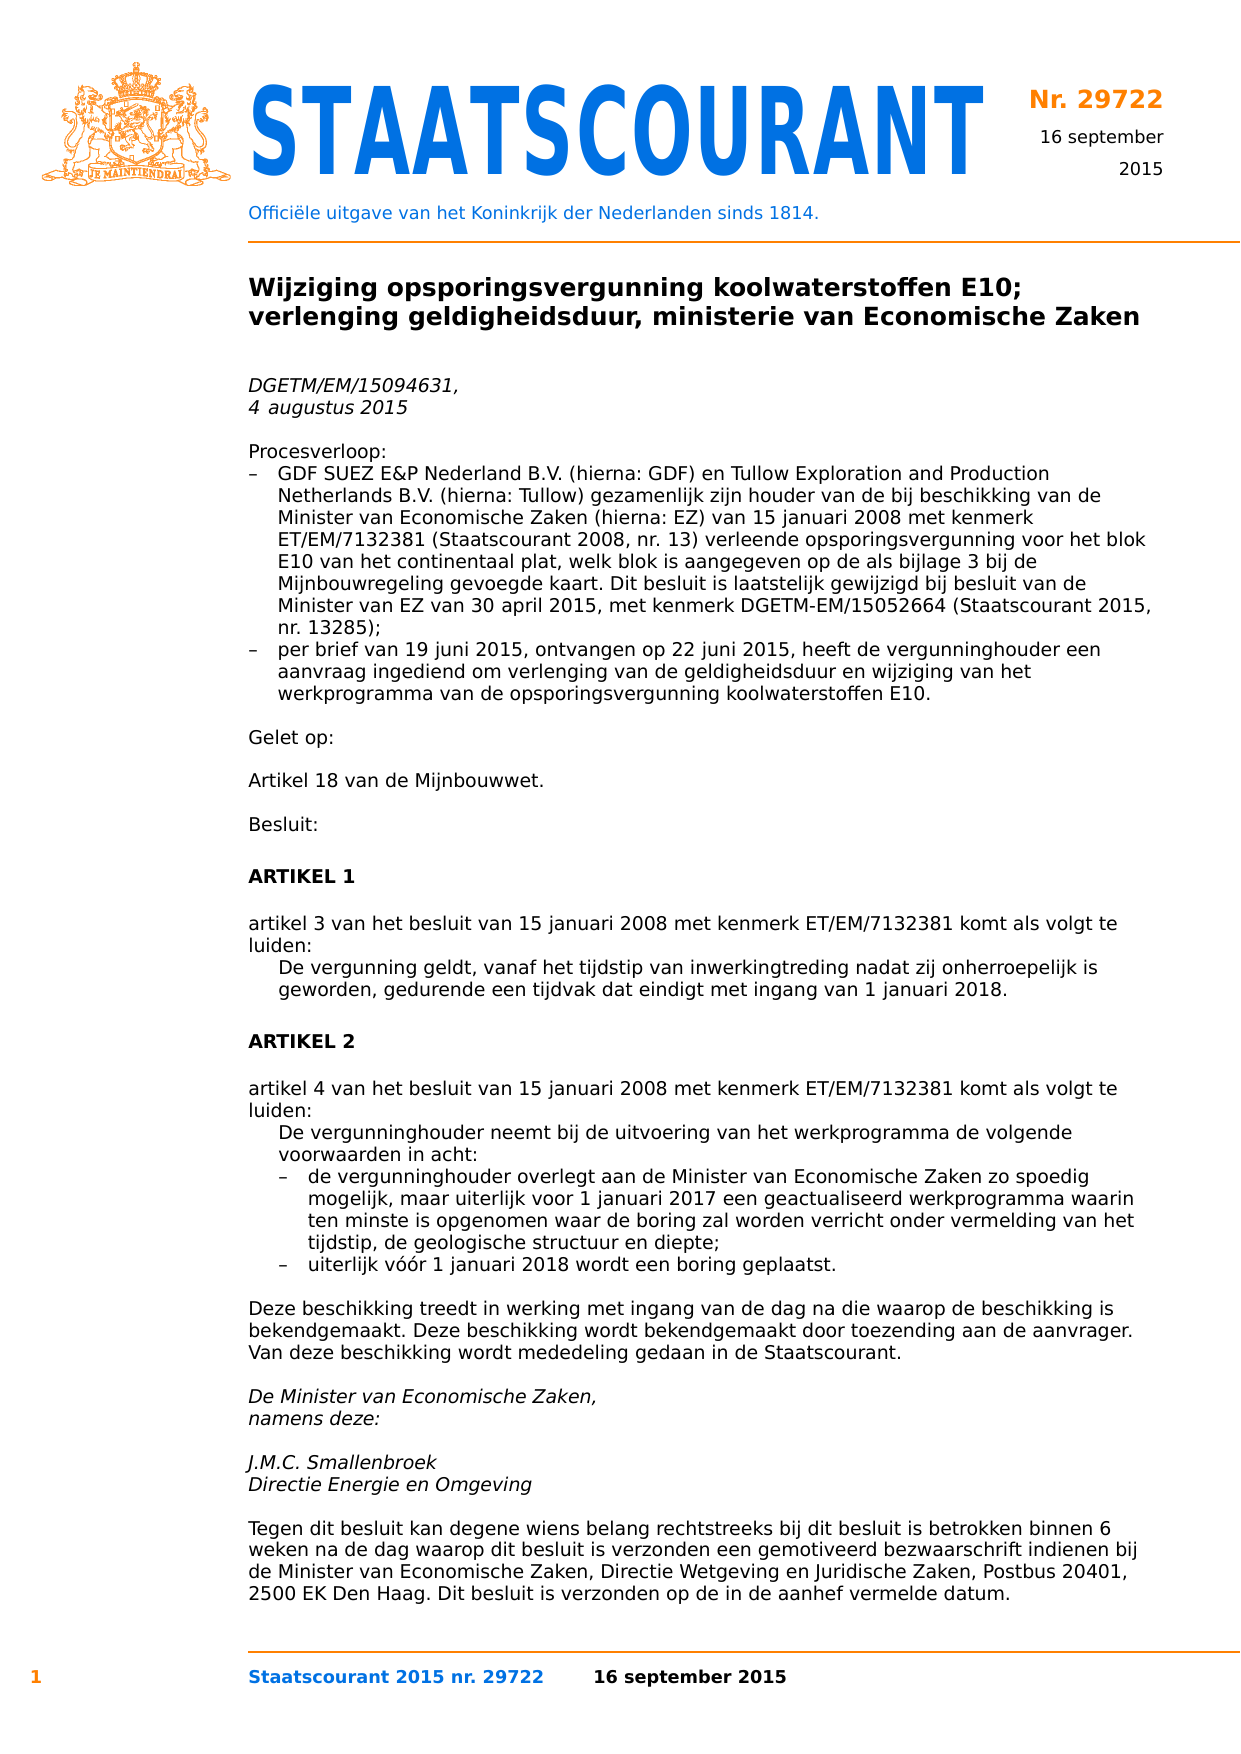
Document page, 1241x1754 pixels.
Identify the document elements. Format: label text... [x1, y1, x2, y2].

text Procesverloop: [248, 441, 1163, 463]
text De Minister van Economische Zaken, namens deze: J.M.C. Smallenbroek Directie Energie en Omgeving [248, 1386, 1163, 1496]
subtitle Wijziging opsporingsvergunning koolwaterstoffen E10; verlenging geldigheidsduur, ministerie van Economische Zaken [248, 273, 1163, 331]
text – GDF SUEZ E&P Nederland B.V. (hierna: GDF) en Tullow Exploration and Production Netherlands B.V. (hierna: Tullow) gezamenlijk zijn houder van de bij beschikking van de Minister van Economische Zaken (hierna: EZ) van 15 januari 2008 met kenmerk ET/EM/7132381 (Staatscourant 2008, nr. 13) verleende opsporingsvergunning voor het blok E10 van het continentaal plat, welk blok is aangegeven op de als bijlage 3 bij de Mijnbouwregeling gevoegde kaart. Dit besluit is laatstelijk gewijzigd bij besluit van de Minister van EZ van 30 april 2015, met kenmerk DGETM-EM/15052664 (Staatscourant 2015, nr. 13285); [248, 463, 1163, 639]
text De vergunning geldt, vanaf het tijdstip van inwerkingtreding nadat zij onherroepelijk is geworden, gedurende een tijdvak dat eindigt met ingang van 1 januari 2018. [278, 957, 1163, 1001]
text artikel 3 van het besluit van 15 januari 2008 met kenmerk ET/EM/7132381 komt als volgt te luiden: [248, 913, 1163, 957]
text – uiterlijk vóór 1 januari 2018 wordt een boring geplaatst. [278, 1254, 1163, 1276]
text Deze beschikking treedt in werking met ingang van de dag na die waarop de beschikking is bekendgemaakt. Deze beschikking wordt bekendgemaakt door toezending aan de aanvrager. Van deze beschikking wordt mededeling gedaan in de Staatscourant. [248, 1298, 1163, 1364]
text De vergunninghouder neemt bij de uitvoering van het werkprogramma de volgende voorwaarden in acht: [278, 1122, 1163, 1166]
text Gelet op: [248, 727, 1163, 748]
text Tegen dit besluit kan degene wiens belang rechtstreeks bij dit besluit is betrokken binnen 6 weken na de dag waarop dit besluit is verzonden een gemotiveerd bezwaarschrift indienen bij de Minister van Economische Zaken, Directie Wetgeving en Juridische Zaken, Postbus 20401, 2500 EK Den Haag. Dit besluit is verzonden op de in de aanhef vermelde datum. [248, 1517, 1163, 1605]
text artikel 4 van het besluit van 15 januari 2008 met kenmerk ET/EM/7132381 komt als volgt te luiden: [248, 1078, 1163, 1122]
text – de vergunninghouder overlegt aan de Minister van Economische Zaken zo spoedig mogelijk, maar uiterlijk voor 1 januari 2017 een geactualiseerd werkprogramma waarin ten minste is opgenomen waar de boring zal worden verricht onder vermelding van het tijdstip, de geologische structuur en diepte; [278, 1166, 1163, 1254]
text Artikel 18 van de Mijnbouwwet. [248, 770, 1163, 792]
table_header STAATSCOURANT [248, 62, 998, 203]
text DGETM/EM/15094631, [248, 375, 1163, 397]
subtitle ARTIKEL 1 [248, 866, 1163, 888]
table_cell 2015 [998, 153, 1240, 203]
picture [41, 62, 231, 186]
text 4 augustus 2015 [248, 397, 1163, 419]
table_header [25, 62, 248, 241]
table_cell 16 september [998, 121, 1240, 153]
text Besluit: [248, 814, 1163, 836]
subtitle ARTIKEL 2 [248, 1031, 1163, 1053]
table_header Nr. 29722 [998, 62, 1240, 121]
text – per brief van 19 juni 2015, ontvangen op 22 juni 2015, heeft de vergunninghouder een aanvraag ingediend om verlenging van de geldigheidsduur en wijziging van het werkprogramma van de opsporingsvergunning koolwaterstoffen E10. [248, 639, 1163, 705]
table_cell Officiële uitgave van het Koninkrijk der Nederlanden sinds 1814. [248, 203, 1240, 241]
